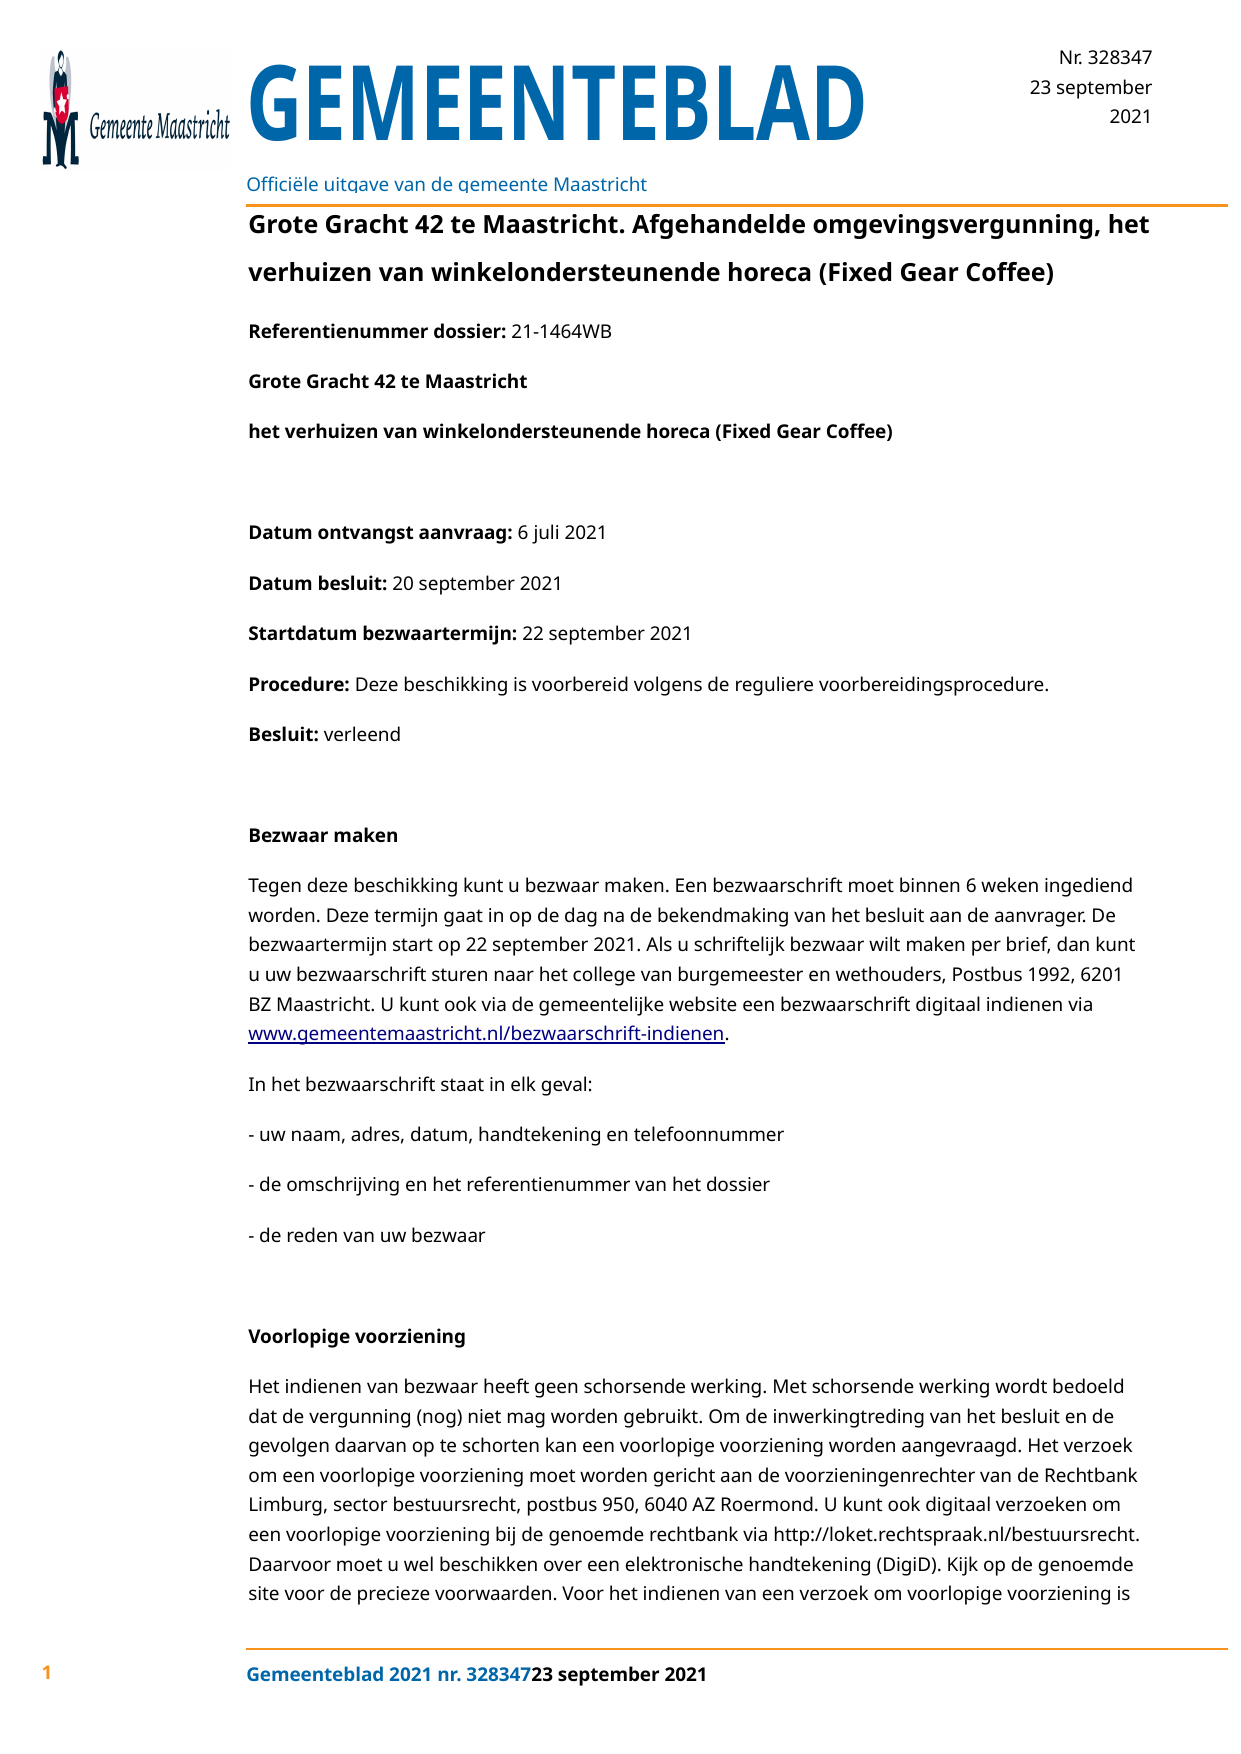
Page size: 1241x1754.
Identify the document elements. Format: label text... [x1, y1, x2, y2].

picture [41, 47, 231, 172]
text Voorlopige voorziening [248, 1323, 1152, 1349]
text In het bezwaarschrift staat in elk geval: [248, 1071, 1152, 1097]
text Referentienummer dossier: 21-1464WB [248, 318, 1152, 344]
text Datum ontvangst aanvraag: 6 juli 2021 [248, 519, 1152, 545]
text Procedure: Deze beschikking is voorbereid volgens de reguliere voorbereidingsprocedure. [248, 671, 1152, 697]
text Bezwaar maken [248, 822, 1152, 848]
text Grote Gracht 42 te Maastricht. Afgehandelde omgevingsvergunning, het verhuizen van winkelondersteunende horeca (Fixed Gear Coffee) [248, 207, 1152, 288]
text Het indienen van bezwaar heeft geen schorsende werking. Met schorsende werking wordt bedoeld dat de vergunning (nog) niet mag worden gebruikt. Om de inwerkingtreding van het besluit en de gevolgen daarvan op te schorten kan een voorlopige voorziening worden aangevraagd. Het verzoek om een voorlopige voorziening moet worden gericht aan de voorzieningenrechter van de Rechtbank Limburg, sector bestuursrecht, postbus 950, 6040 AZ Roermond. U kunt ook digitaal verzoeken om een voorlopige voorziening bij de genoemde rechtbank via http://loket.rechtspraak.nl/bestuursrecht. Daarvoor moet u wel beschikken over een elektronische handtekening (DigiD). Kijk op de genoemde site voor de precieze voorwaarden. Voor het indienen van een verzoek om voorlopige voorziening is [248, 1373, 1152, 1606]
text - de omschrijving en het referentienummer van het dossier [248, 1172, 1152, 1197]
text het verhuizen van winkelondersteunende horeca (Fixed Gear Coffee) [248, 419, 1152, 444]
text - uw naam, adres, datum, handtekening en telefoonnummer [248, 1121, 1152, 1147]
text Datum besluit: 20 september 2021 [248, 570, 1152, 596]
text Tegen deze beschikking kunt u bezwaar maken. Een bezwaarschrift moet binnen 6 weken ingediend worden. Deze termijn gaat in op de dag na de bekendmaking van het besluit aan de aanvrager. De bezwaartermijn start op 22 september 2021. Als u schriftelijk bezwaar wilt maken per brief, dan kunt u uw bezwaarschrift sturen naar het college van burgemeester en wethouders, Postbus 1992, 6201 BZ Maastricht. U kunt ook via de gemeentelijke website een bezwaarschrift digitaal indienen via www.gemeentemaastricht.nl/bezwaarschrift-indienen. [248, 872, 1152, 1046]
text Besluit: verleend [248, 721, 1152, 747]
text Startdatum bezwaartermijn: 22 september 2021 [248, 620, 1152, 646]
text Grote Gracht 42 te Maastricht [248, 368, 1152, 394]
text - de reden van uw bezwaar [248, 1222, 1152, 1248]
